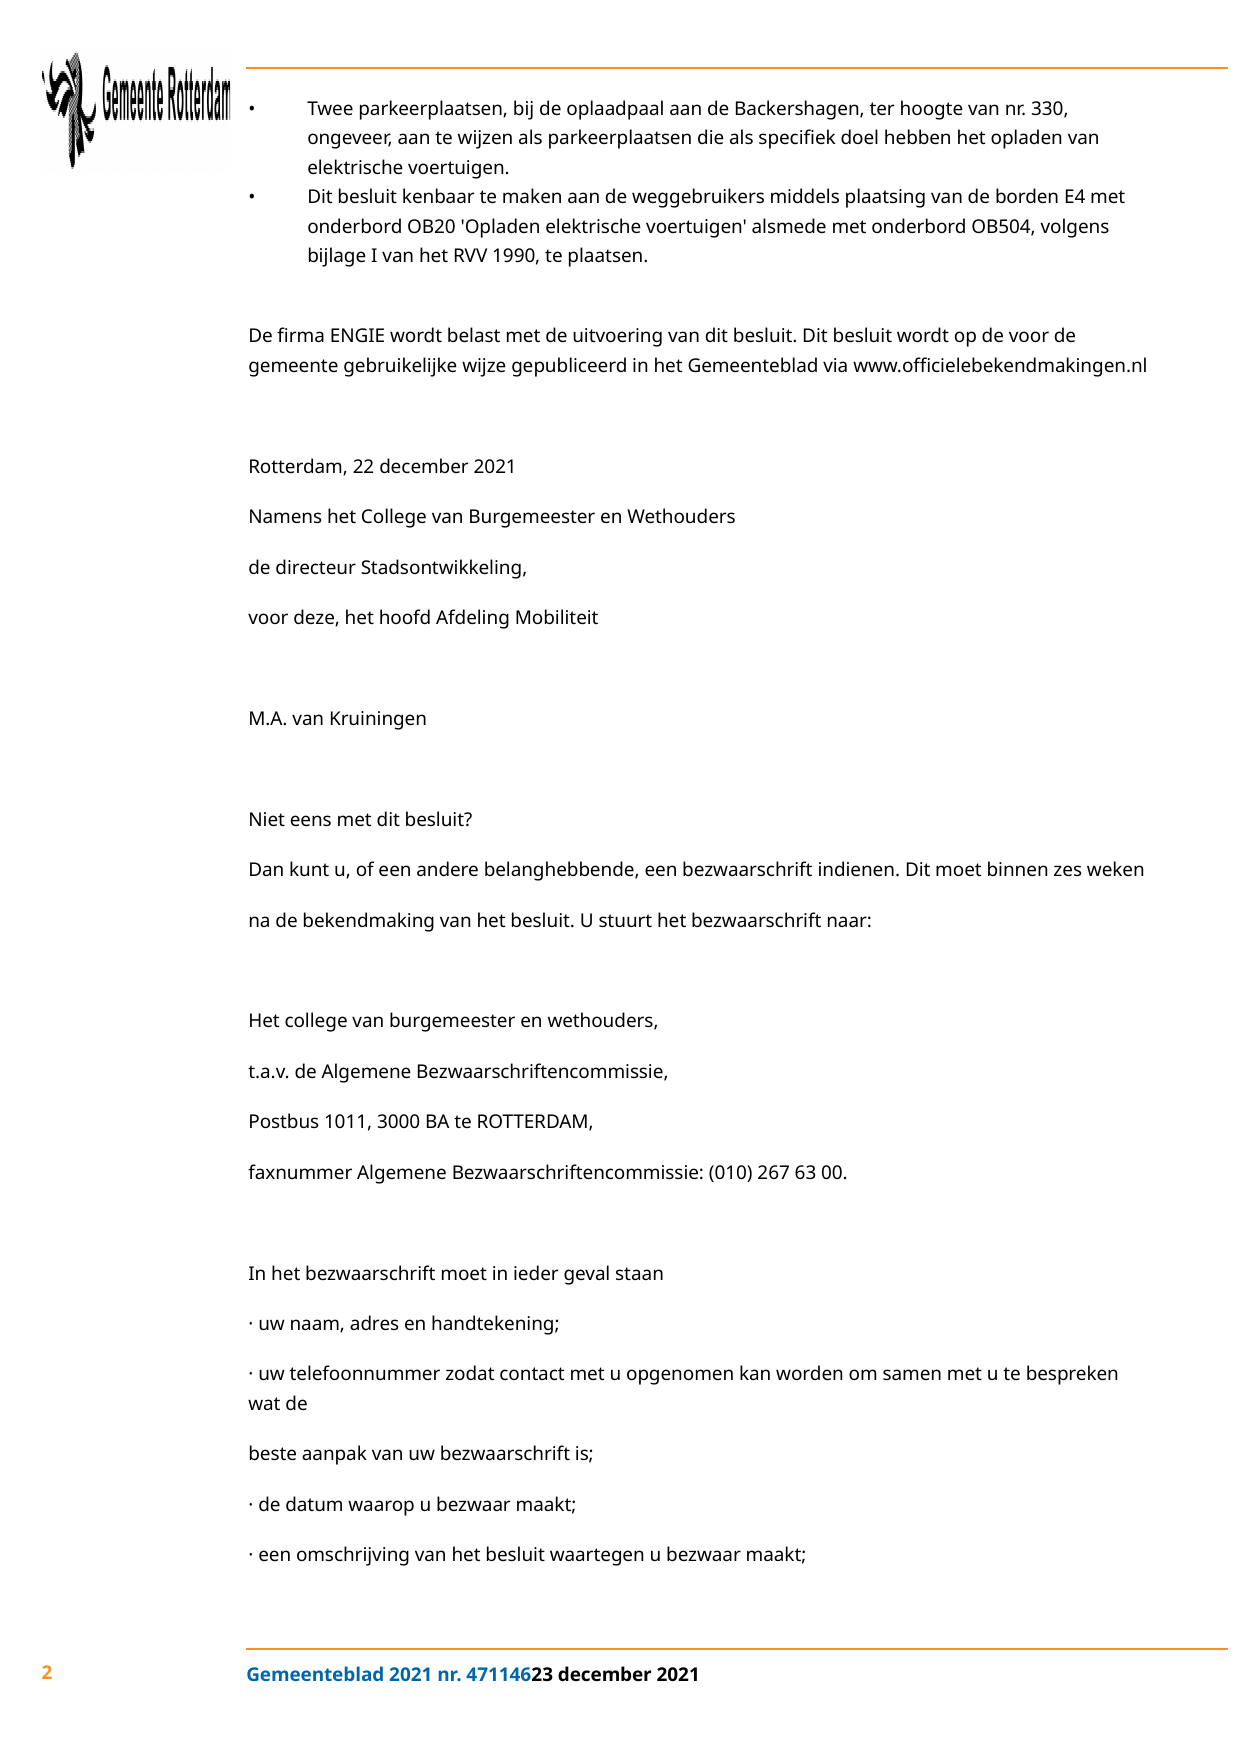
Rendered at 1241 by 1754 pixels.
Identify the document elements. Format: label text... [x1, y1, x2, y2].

text De firma ENGIE wordt belast met de uitvoering van dit besluit. Dit besluit wordt op de voor de gemeente gebruikelijke wijze gepubliceerd in het Gemeenteblad via www.officielebekendmakingen.nl [248, 323, 1152, 378]
text Rotterdam, 22 december 2021 [248, 453, 1152, 479]
list Dit besluit kenbaar te maken aan de weggebruikers middels plaatsing van de borden E4 met onderbord OB20 'Opladen elektrische voertuigen' alsmede met onderbord OB504, volgens bijlage I van het RVV 1990, te plaatsen. [248, 183, 1152, 268]
text Niet eens met dit besluit? [248, 806, 1152, 832]
list Twee parkeerplaatsen, bij de oplaadpaal aan de Backershagen, ter hoogte van nr. 330, ongeveer, aan te wijzen als parkeerplaatsen die als specifiek doel hebben het opladen van elektrische voertuigen. [248, 95, 1152, 180]
text Dan kunt u, of een andere belanghebbende, een bezwaarschrift indienen. Dit moet binnen zes weken [248, 856, 1152, 882]
text na de bekendmaking van het besluit. U stuurt het bezwaarschrift naar: [248, 907, 1152, 933]
text Het college van burgemeester en wethouders, [248, 1008, 1152, 1033]
text Namens het College van Burgemeester en Wethouders [248, 503, 1152, 529]
text faxnummer Algemene Bezwaarschriftencommissie: (010) 267 63 00. [248, 1159, 1152, 1185]
text t.a.v. de Algemene Bezwaarschriftencommissie, [248, 1058, 1152, 1084]
text · een omschrijving van het besluit waartegen u bezwaar maakt; [248, 1541, 1152, 1567]
picture [41, 47, 231, 172]
text de directeur Stadsontwikkeling, [248, 554, 1152, 580]
text · uw naam, adres en handtekening; [248, 1310, 1152, 1336]
text beste aanpak van uw bezwaarschrift is; [248, 1441, 1152, 1466]
text In het bezwaarschrift moet in ieder geval staan [248, 1260, 1152, 1286]
text M.A. van Kruiningen [248, 705, 1152, 731]
text Postbus 1011, 3000 BA te ROTTERDAM, [248, 1108, 1152, 1134]
text · de datum waarop u bezwaar maakt; [248, 1491, 1152, 1517]
text voor deze, het hoofd Afdeling Mobiliteit [248, 604, 1152, 630]
text · uw telefoonnummer zodat contact met u opgenomen kan worden om samen met u te bespreken wat de [248, 1361, 1152, 1416]
